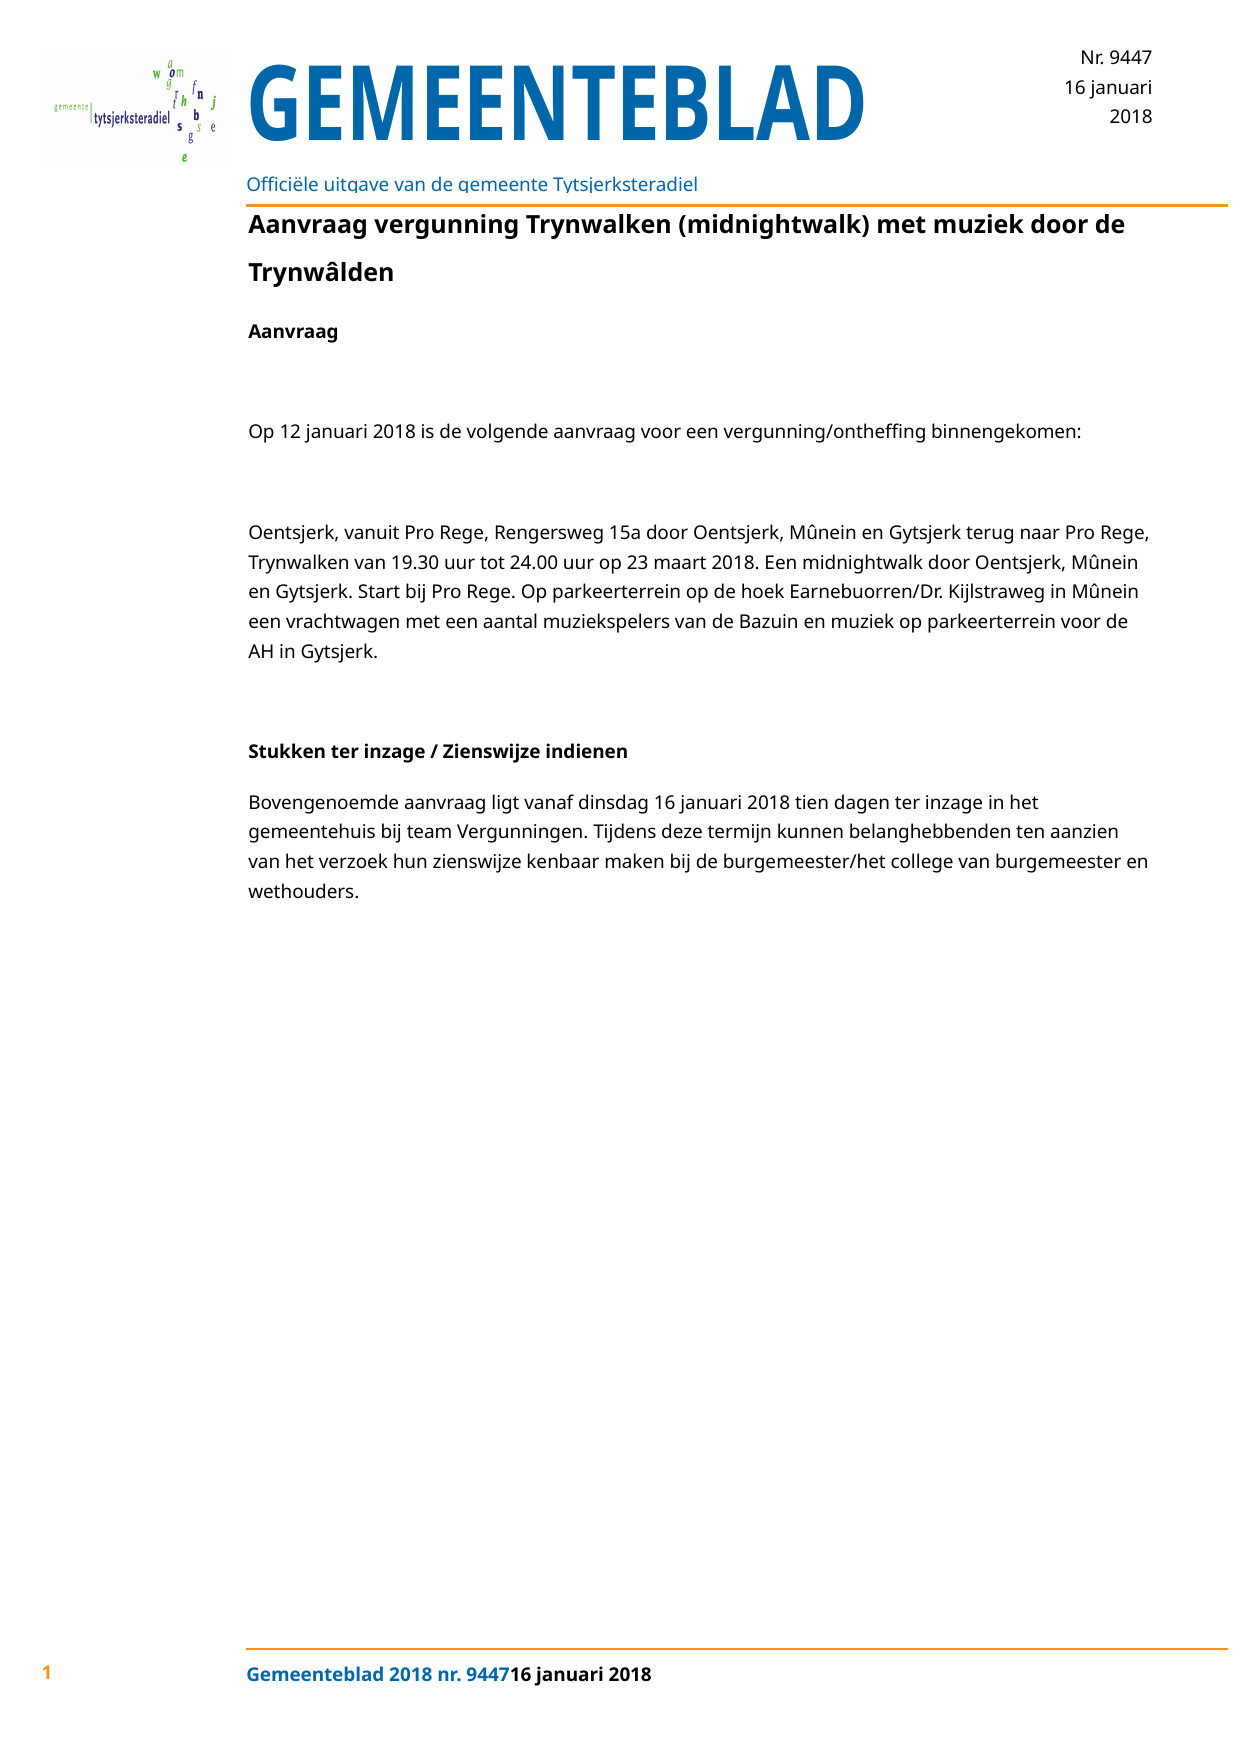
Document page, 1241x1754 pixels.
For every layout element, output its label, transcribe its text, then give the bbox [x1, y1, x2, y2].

text Bovengenoemde aanvraag ligt vanaf dinsdag 16 januari 2018 tien dagen ter inzage in het gemeentehuis bij team Vergunningen. Tijdens deze termijn kunnen belanghebbenden ten aanzien van het verzoek hun zienswijze kenbaar maken bij de burge­meester/het college van burgemeester en wethouders. [248, 789, 1152, 904]
text Aanvraag vergunning Trynwalken (midnightwalk) met muziek door de Trynwâlden [248, 207, 1152, 288]
picture [41, 47, 231, 172]
text Oentsjerk, vanuit Pro Rege, Rengersweg 15a door Oentsjerk, Mûnein en Gytsjerk terug naar Pro Rege, Trynwalken van 19.30 uur tot 24.00 uur op 23 maart 2018. Een midnightwalk door Oentsjerk, Mûnein en Gytsjerk. Start bij Pro Rege. Op parkeerterrein op de hoek Earnebuorren/Dr. Kijlstraweg in Mûnein een vrachtwagen met een aantal muziekspelers van de Bazuin en muziek op parkeerterrein voor de AH in Gytsjerk. [248, 519, 1152, 664]
text Op 12 januari 2018 is de volgende aanvraag voor een vergunning/ontheffing binnengekomen: [248, 419, 1152, 444]
text Aanvraag [248, 318, 1152, 344]
text Stukken ter inzage / Zienswijze indienen [248, 739, 1152, 764]
